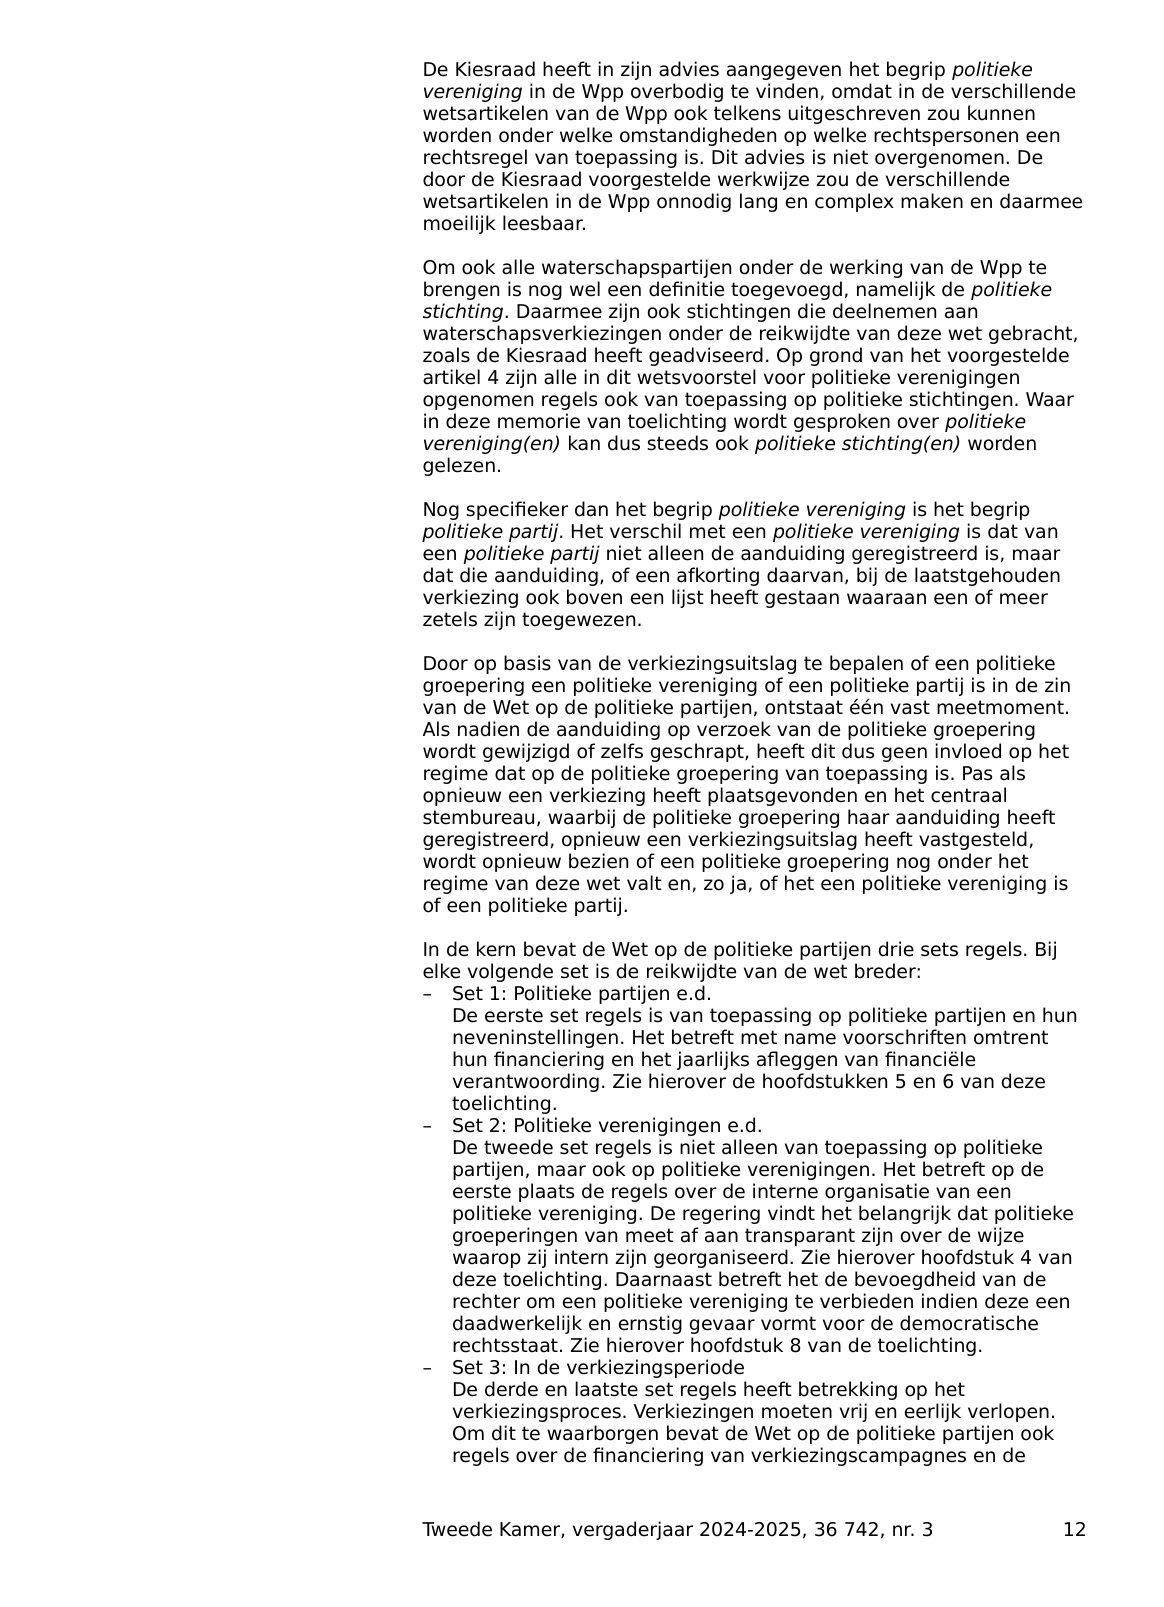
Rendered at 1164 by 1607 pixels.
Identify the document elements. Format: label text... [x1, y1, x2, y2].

text – Set 1: Politieke partijen e.d. [422, 983, 1087, 1005]
text Door op basis van de verkiezingsuitslag te bepalen of een politieke groepering een politieke vereniging of een politieke partij is in de zin van de Wet op de politieke partijen, ontstaat één vast meetmoment. Als nadien de aanduiding op verzoek van de politieke groepering wordt gewijzigd of zelfs geschrapt, heeft dit dus geen invloed op het regime dat op de politieke groepering van toepassing is. Pas als opnieuw een verkiezing heeft plaatsgevonden en het centraal stembureau, waarbij de politieke groepering haar aanduiding heeft geregistreerd, opnieuw een verkiezingsuitslag heeft vastgesteld, wordt opnieuw bezien of een politieke groepering nog onder het regime van deze wet valt en, zo ja, of het een politieke vereniging is of een politieke partij. [422, 653, 1087, 917]
text Om ook alle waterschapspartijen onder de werking van de Wpp te brengen is nog wel een definitie toegevoegd, namelijk de politieke stichting. Daarmee zijn ook stichtingen die deelnemen aan waterschapsverkiezingen onder de reikwijdte van deze wet gebracht, zoals de Kiesraad heeft geadviseerd. Op grond van het voorgestelde artikel 4 zijn alle in dit wetsvoorstel voor politieke verenigingen opgenomen regels ook van toepassing op politieke stichtingen. Waar in deze memorie van toelichting wordt gesproken over politieke vereniging(en) kan dus steeds ook politieke stichting(en) worden gelezen. [422, 257, 1087, 477]
text De derde en laatste set regels heeft betrekking op het verkiezingsproces. Verkiezingen moeten vrij en eerlijk verlopen. Om dit te waarborgen bevat de Wet op de politieke partijen ook regels over de financiering van verkiezingscampagnes en de [452, 1379, 1087, 1467]
text – Set 2: Politieke verenigingen e.d. [422, 1115, 1087, 1137]
text Nog specifieker dan het begrip politieke vereniging is het begrip politieke partij. Het verschil met een politieke vereniging is dat van een politieke partij niet alleen de aanduiding geregistreerd is, maar dat die aanduiding, of een afkorting daarvan, bij de laatstgehouden verkiezing ook boven een lijst heeft gestaan waaraan een of meer zetels zijn toegewezen. [422, 499, 1087, 631]
text De eerste set regels is van toepassing op politieke partijen en hun neveninstellingen. Het betreft met name voorschriften omtrent hun financiering en het jaarlijks afleggen van financiële verantwoording. Zie hierover de hoofdstukken 5 en 6 van deze toelichting. [452, 1005, 1087, 1115]
text In de kern bevat de Wet op de politieke partijen drie sets regels. Bij elke volgende set is de reikwijdte van de wet breder: [422, 939, 1087, 983]
text De tweede set regels is niet alleen van toepassing op politieke partijen, maar ook op politieke verenigingen. Het betreft op de eerste plaats de regels over de interne organisatie van een politieke vereniging. De regering vindt het belangrijk dat politieke groeperingen van meet af aan transparant zijn over de wijze waarop zij intern zijn georganiseerd. Zie hierover hoofdstuk 4 van deze toelichting. Daarnaast betreft het de bevoegdheid van de rechter om een politieke vereniging te verbieden indien deze een daadwerkelijk en ernstig gevaar vormt voor de democratische rechtsstaat. Zie hierover hoofdstuk 8 van de toelichting. [452, 1137, 1087, 1357]
text De Kiesraad heeft in zijn advies aangegeven het begrip politieke vereniging in de Wpp overbodig te vinden, omdat in de verschillende wetsartikelen van de Wpp ook telkens uitgeschreven zou kunnen worden onder welke omstandigheden op welke rechtspersonen een rechtsregel van toepassing is. Dit advies is niet overgenomen. De door de Kiesraad voorgestelde werkwijze zou de verschillende wetsartikelen in de Wpp onnodig lang en complex maken en daarmee moeilijk leesbaar. [422, 59, 1087, 235]
text – Set 3: In de verkiezingsperiode [422, 1357, 1087, 1379]
